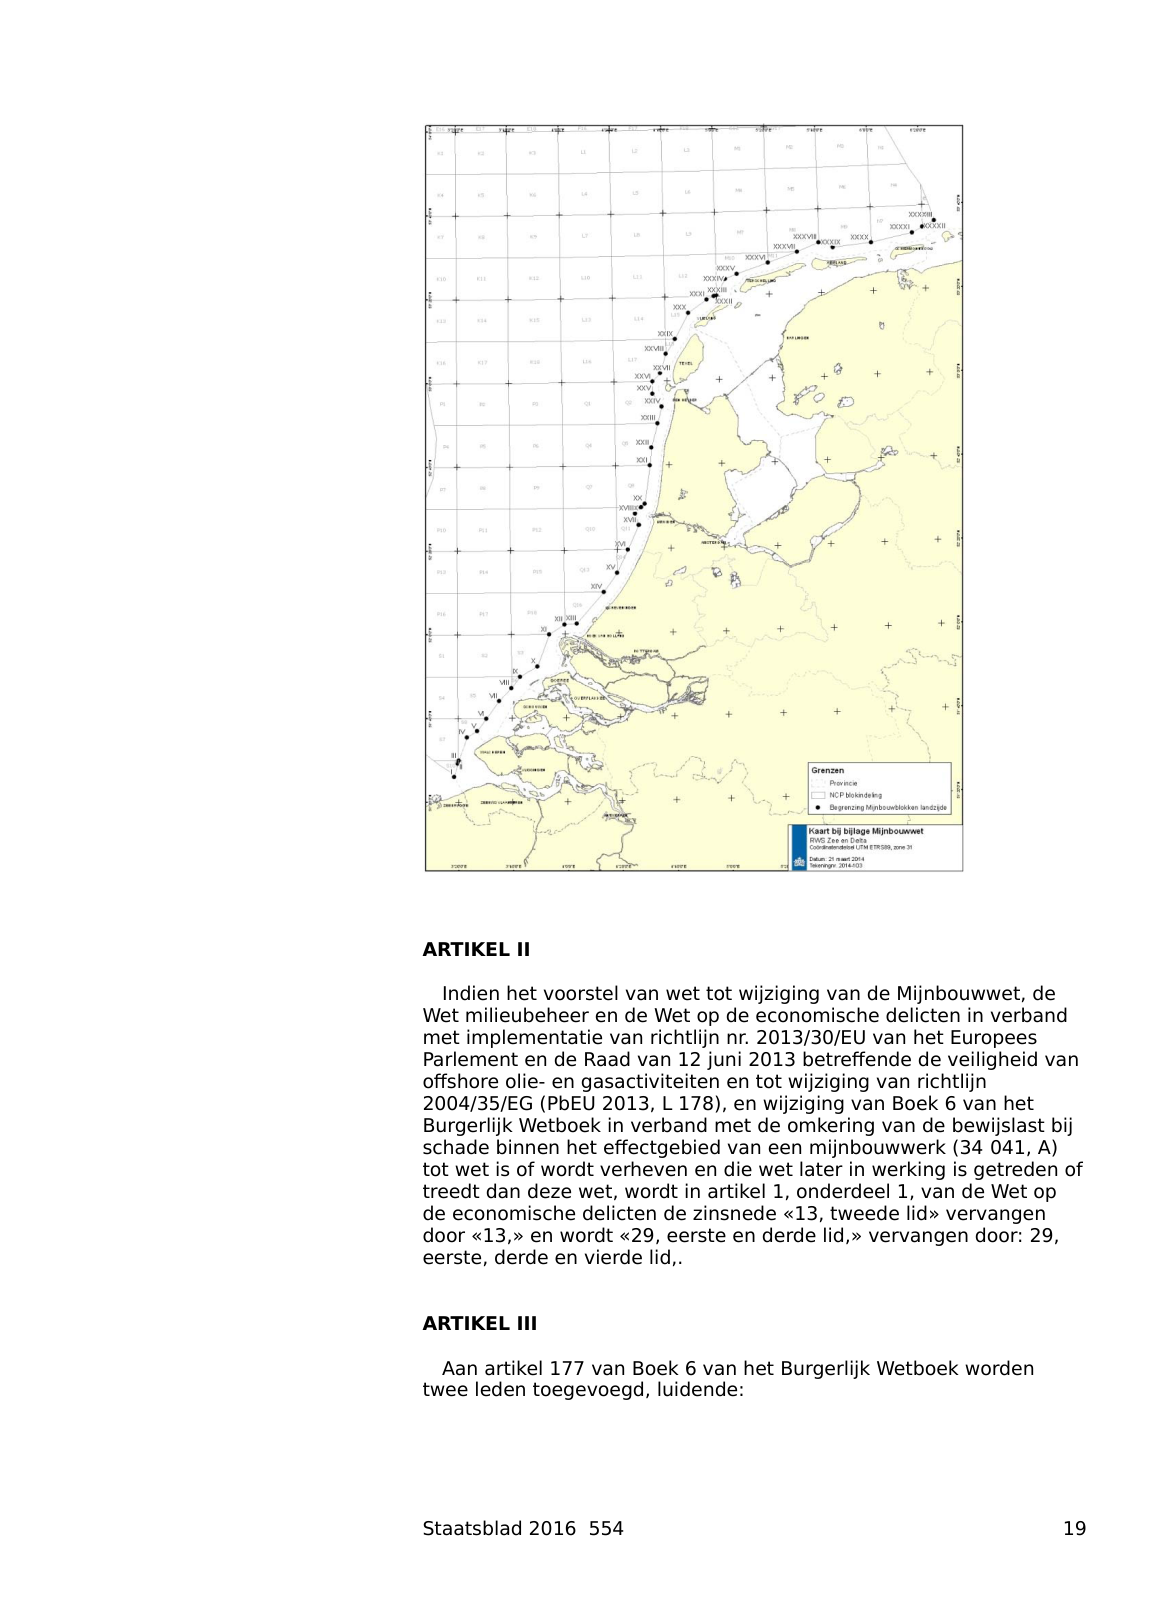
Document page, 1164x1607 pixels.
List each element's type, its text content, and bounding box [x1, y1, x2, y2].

picture [422, 122, 966, 873]
text Indien het voorstel van wet tot wijziging van de Mijnbouwwet, de Wet milieubeheer en de Wet op de economische delicten in verband met implementatie van richtlijn nr. 2013/30/EU van het Europees Parlement en de Raad van 12 juni 2013 betreffende de veiligheid van offshore olie- en gasactiviteiten en tot wijziging van richtlijn 2004/35/EG (PbEU 2013, L 178), en wijziging van Boek 6 van het Burgerlijk Wetboek in verband met de omkering van de bewijslast bij schade binnen het effectgebied van een mijnbouwwerk (34 041, A) tot wet is of wordt verheven en die wet later in werking is getreden of treedt dan deze wet, wordt in artikel 1, onderdeel 1, van de Wet op de economische delicten de zinsnede «13, tweede lid» vervangen door «13,» en wordt «29, eerste en derde lid,» vervangen door: 29, eerste, derde en vierde lid,. [422, 983, 1087, 1269]
text Aan artikel 177 van Boek 6 van het Burgerlijk Wetboek worden twee leden toegevoegd, luidende: [422, 1357, 1087, 1401]
subtitle ARTIKEL II [422, 939, 1087, 961]
subtitle ARTIKEL III [422, 1313, 1087, 1335]
